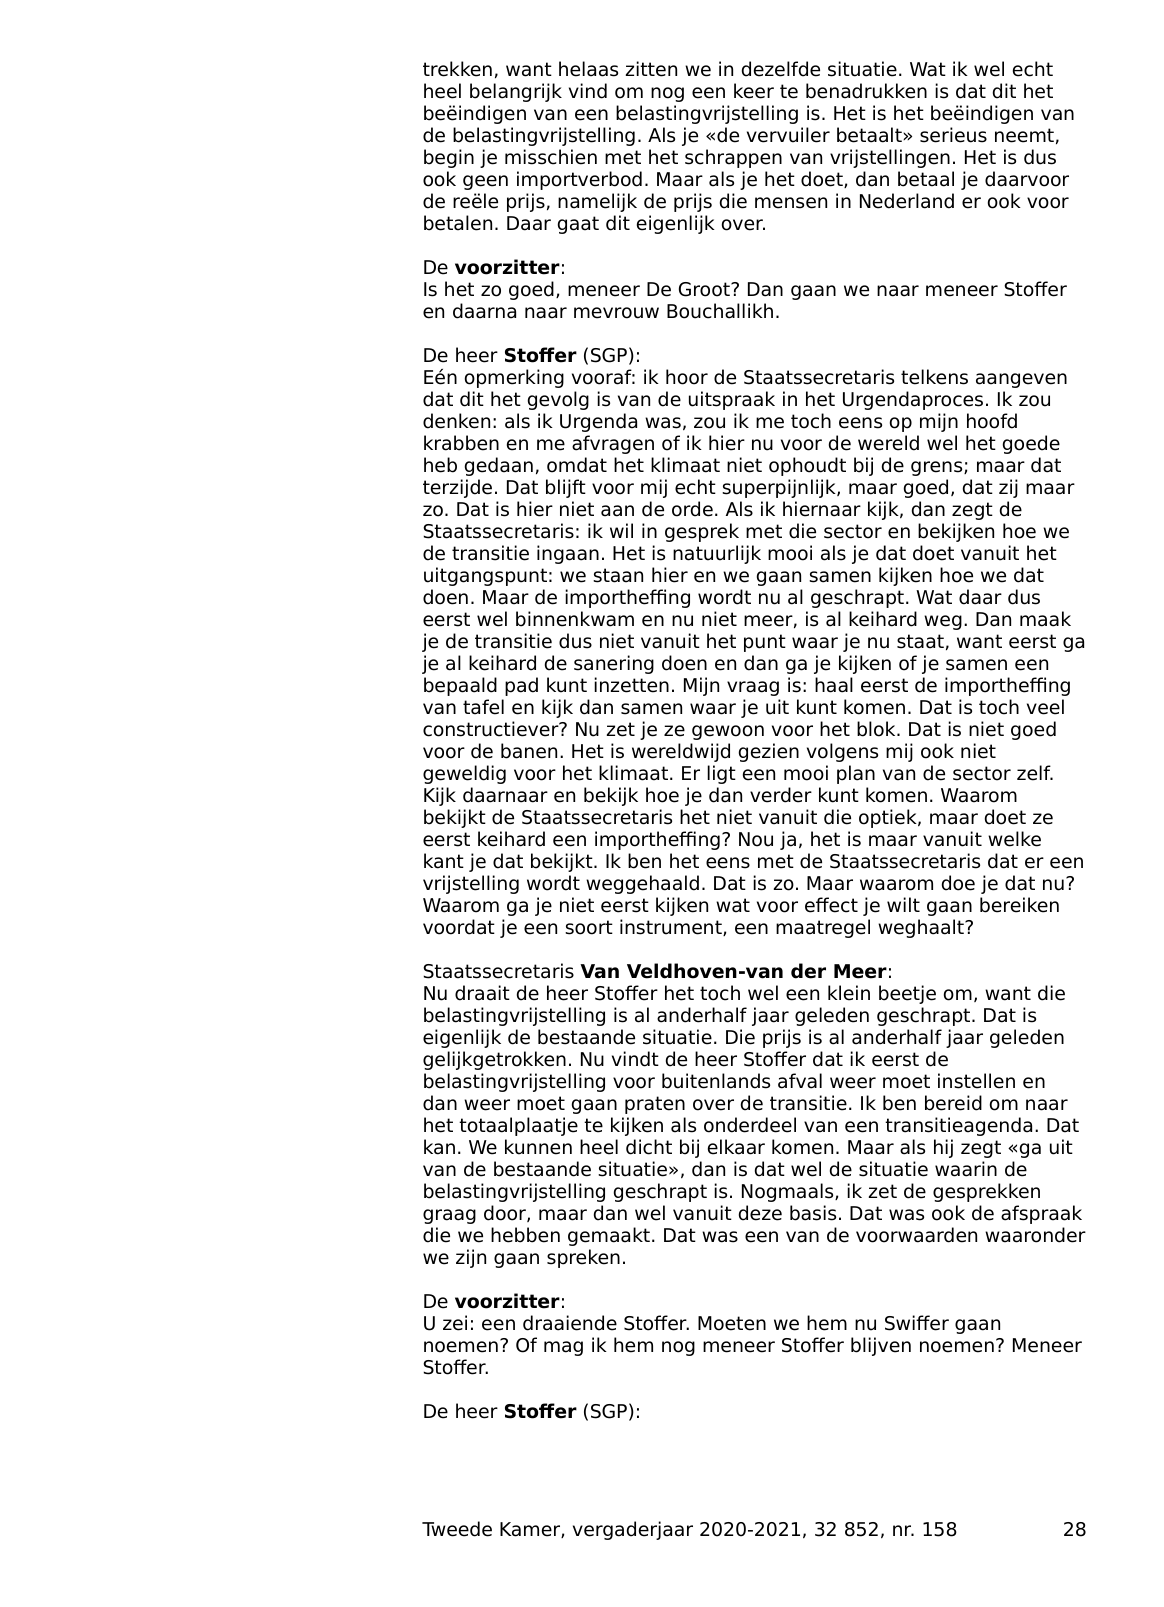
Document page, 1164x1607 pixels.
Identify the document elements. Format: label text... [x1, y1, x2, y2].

text U zei: een draaiende Stoffer. Moeten we hem nu Swiffer gaan noemen? Of mag ik hem nog meneer Stoffer blijven noemen? Meneer Stoffer. [422, 1313, 1087, 1379]
text Eén opmerking vooraf: ik hoor de Staatssecretaris telkens aangeven dat dit het gevolg is van de uitspraak in het Urgendaproces. Ik zou denken: als ik Urgenda was, zou ik me toch eens op mijn hoofd krabben en me afvragen of ik hier nu voor de wereld wel het goede heb gedaan, omdat het klimaat niet ophoudt bij de grens; maar dat terzijde. Dat blijft voor mij echt superpijnlijk, maar goed, dat zij maar zo. Dat is hier niet aan de orde. Als ik hiernaar kijk, dan zegt de Staatssecretaris: ik wil in gesprek met die sector en bekijken hoe we de transitie ingaan. Het is natuurlijk mooi als je dat doet vanuit het uitgangspunt: we staan hier en we gaan samen kijken hoe we dat doen. Maar de importheffing wordt nu al geschrapt. Wat daar dus eerst wel binnenkwam en nu niet meer, is al keihard weg. Dan maak je de transitie dus niet vanuit het punt waar je nu staat, want eerst ga je al keihard de sanering doen en dan ga je kijken of je samen een bepaald pad kunt inzetten. Mijn vraag is: haal eerst de importheffing van tafel en kijk dan samen waar je uit kunt komen. Dat is toch veel constructiever? Nu zet je ze gewoon voor het blok. Dat is niet goed voor de banen. Het is wereldwijd gezien volgens mij ook niet geweldig voor het klimaat. Er ligt een mooi plan van de sector zelf. Kijk daarnaar en bekijk hoe je dan verder kunt komen. Waarom bekijkt de Staatssecretaris het niet vanuit die optiek, maar doet ze eerst keihard een importheffing? Nou ja, het is maar vanuit welke kant je dat bekijkt. Ik ben het eens met de Staatssecretaris dat er een vrijstelling wordt weggehaald. Dat is zo. Maar waarom doe je dat nu? Waarom ga je niet eerst kijken wat voor effect je wilt gaan bereiken voordat je een soort instrument, een maatregel weghaalt? [422, 367, 1087, 939]
text Staatssecretaris Van Veldhoven-van der Meer: [422, 961, 1087, 983]
text Nu draait de heer Stoffer het toch wel een klein beetje om, want die belastingvrijstelling is al anderhalf jaar geleden geschrapt. Dat is eigenlijk de bestaande situatie. Die prijs is al anderhalf jaar geleden gelijkgetrokken. Nu vindt de heer Stoffer dat ik eerst de belastingvrijstelling voor buitenlands afval weer moet instellen en dan weer moet gaan praten over de transitie. Ik ben bereid om naar het totaalplaatje te kijken als onderdeel van een transitieagenda. Dat kan. We kunnen heel dicht bij elkaar komen. Maar als hij zegt «ga uit van de bestaande situatie», dan is dat wel de situatie waarin de belastingvrijstelling geschrapt is. Nogmaals, ik zet de gesprekken graag door, maar dan wel vanuit deze basis. Dat was ook de afspraak die we hebben gemaakt. Dat was een van de voorwaarden waaronder we zijn gaan spreken. [422, 983, 1087, 1268]
text De voorzitter: [422, 257, 1087, 279]
text Is het zo goed, meneer De Groot? Dan gaan we naar meneer Stoffer en daarna naar mevrouw Bouchallikh. [422, 279, 1087, 323]
text De heer Stoffer (SGP): [422, 1401, 1087, 1423]
text trekken, want helaas zitten we in dezelfde situatie. Wat ik wel echt heel belangrijk vind om nog een keer te benadrukken is dat dit het beëindigen van een belastingvrijstelling is. Het is het beëindigen van de belastingvrijstelling. Als je «de vervuiler betaalt» serieus neemt, begin je misschien met het schrappen van vrijstellingen. Het is dus ook geen importverbod. Maar als je het doet, dan betaal je daarvoor de reële prijs, namelijk de prijs die mensen in Nederland er ook voor betalen. Daar gaat dit eigenlijk over. [422, 59, 1087, 235]
text De heer Stoffer (SGP): [422, 345, 1087, 367]
text De voorzitter: [422, 1291, 1087, 1313]
